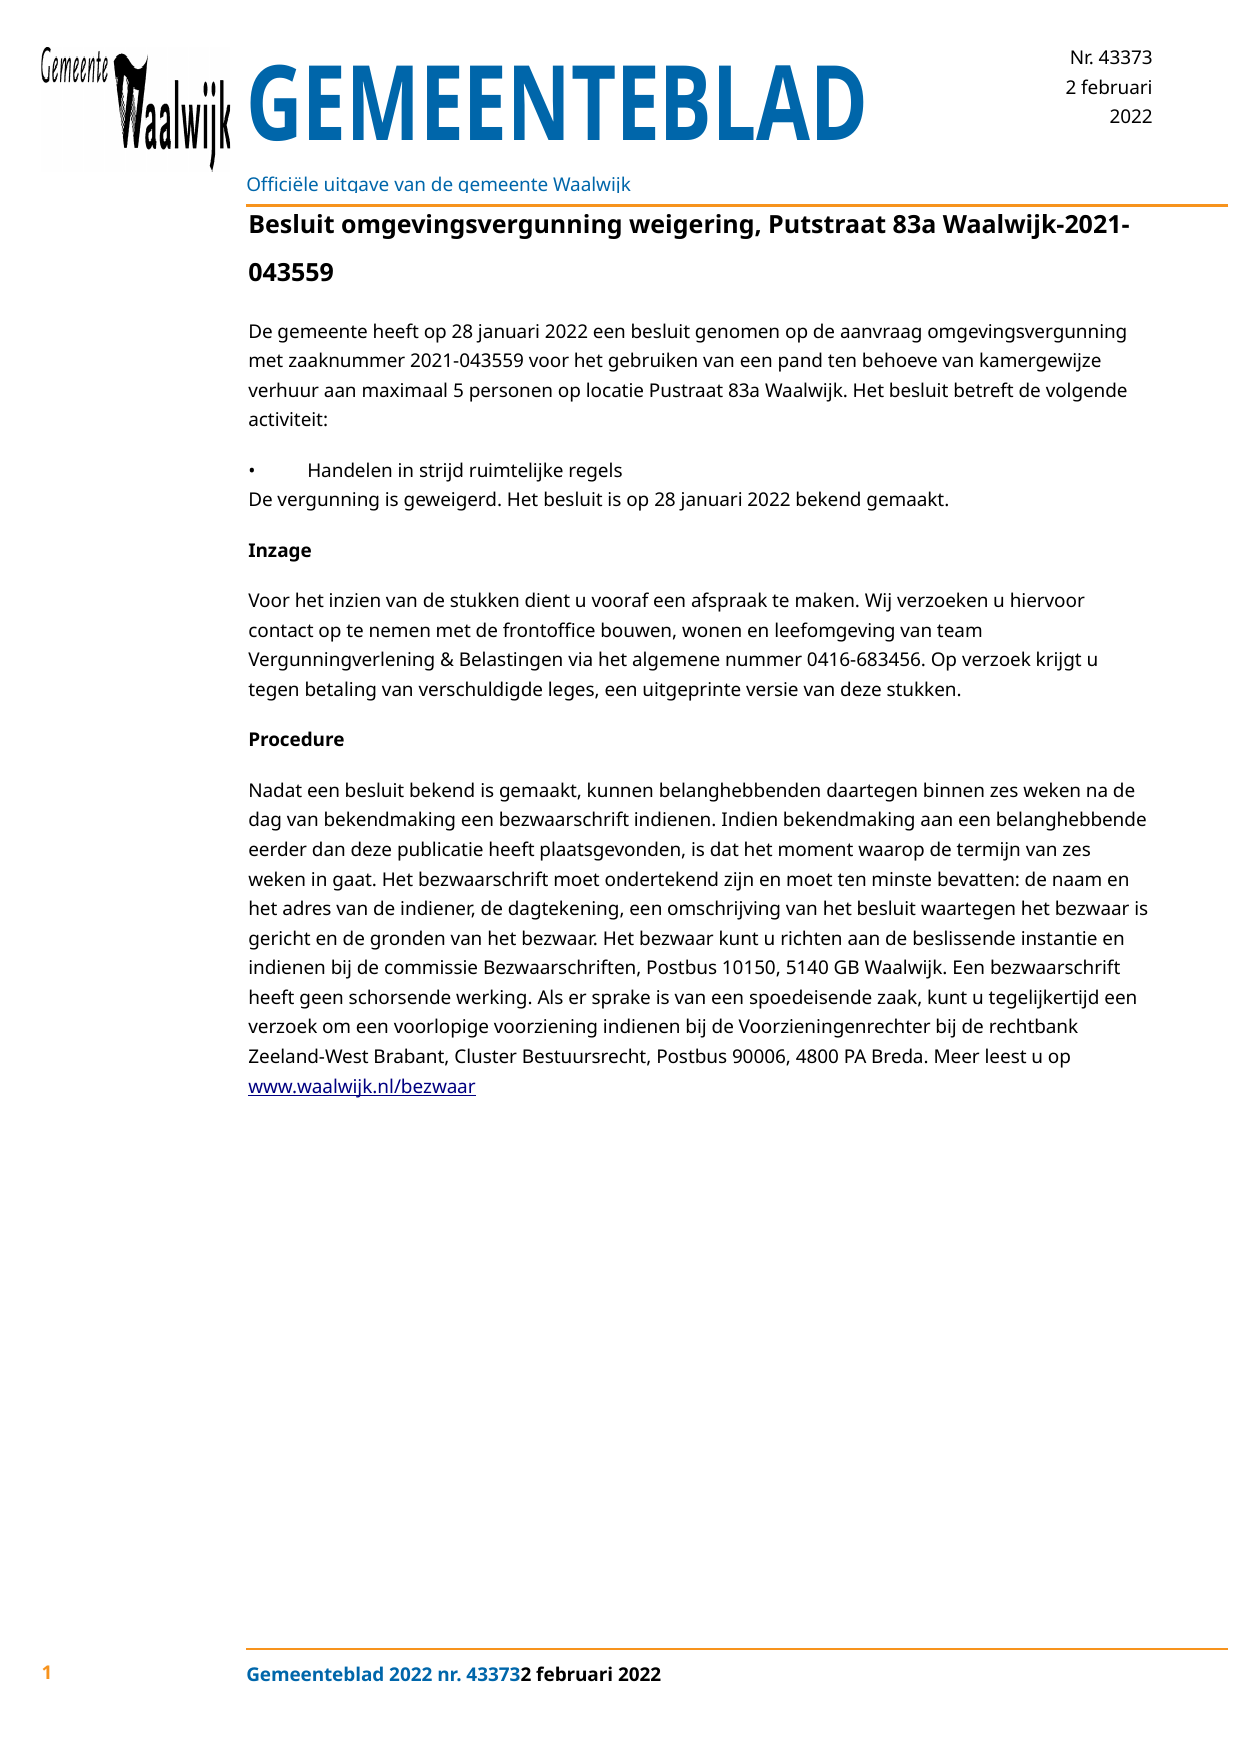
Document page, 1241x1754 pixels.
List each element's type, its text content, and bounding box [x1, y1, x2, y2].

text Procedure [248, 727, 1152, 752]
list Handelen in strijd ruimtelijke regels [248, 457, 1152, 483]
text De gemeente heeft op 28 januari 2022 een besluit genomen op de aanvraag omgevingsvergunning met zaaknummer 2021-043559 voor het gebruiken van een pand ten behoeve van kamergewijze verhuur aan maximaal 5 personen op locatie Pustraat 83a Waalwijk. Het besluit betreft de volgende activiteit: [248, 318, 1152, 432]
text De vergunning is geweigerd. Het besluit is op 28 januari 2022 bekend gemaakt. [248, 487, 1152, 512]
picture [41, 47, 231, 172]
text Besluit omgevingsvergunning weigering, Putstraat 83a Waalwijk-2021-043559 [248, 207, 1152, 288]
text Inzage [248, 537, 1152, 563]
text Nadat een besluit bekend is gemaakt, kunnen belanghebbenden daartegen binnen zes weken na de dag van bekendmaking een bezwaarschrift indienen. Indien bekendmaking aan een belanghebbende eerder dan deze publicatie heeft plaatsgevonden, is dat het moment waarop de termijn van zes weken in gaat. Het bezwaarschrift moet ondertekend zijn en moet ten minste bevatten: de naam en het adres van de indiener, de dagtekening, een omschrijving van het besluit waartegen het bezwaar is gericht en de gronden van het bezwaar. Het bezwaar kunt u richten aan de beslissende instantie en indienen bij de commissie Bezwaarschriften, Postbus 10150, 5140 GB Waalwijk. Een bezwaarschrift heeft geen schorsende werking. Als er sprake is van een spoedeisende zaak, kunt u tegelijkertijd een verzoek om een voorlopige voorziening indienen bij de Voorzieningenrechter bij de rechtbank Zeeland-West Brabant, Cluster Bestuursrecht, Postbus 90006, 4800 PA Breda. Meer leest u op www.waalwijk.nl/bezwaar [248, 777, 1152, 1099]
text Voor het inzien van de stukken dient u vooraf een afspraak te maken. Wij verzoeken u hiervoor contact op te nemen met de frontoffice bouwen, wonen en leefomgeving van team Vergunningverlening & Belastingen via het algemene nummer 0416-683456. Op verzoek krijgt u tegen betaling van verschuldigde leges, een uitgeprinte versie van deze stukken. [248, 587, 1152, 702]
